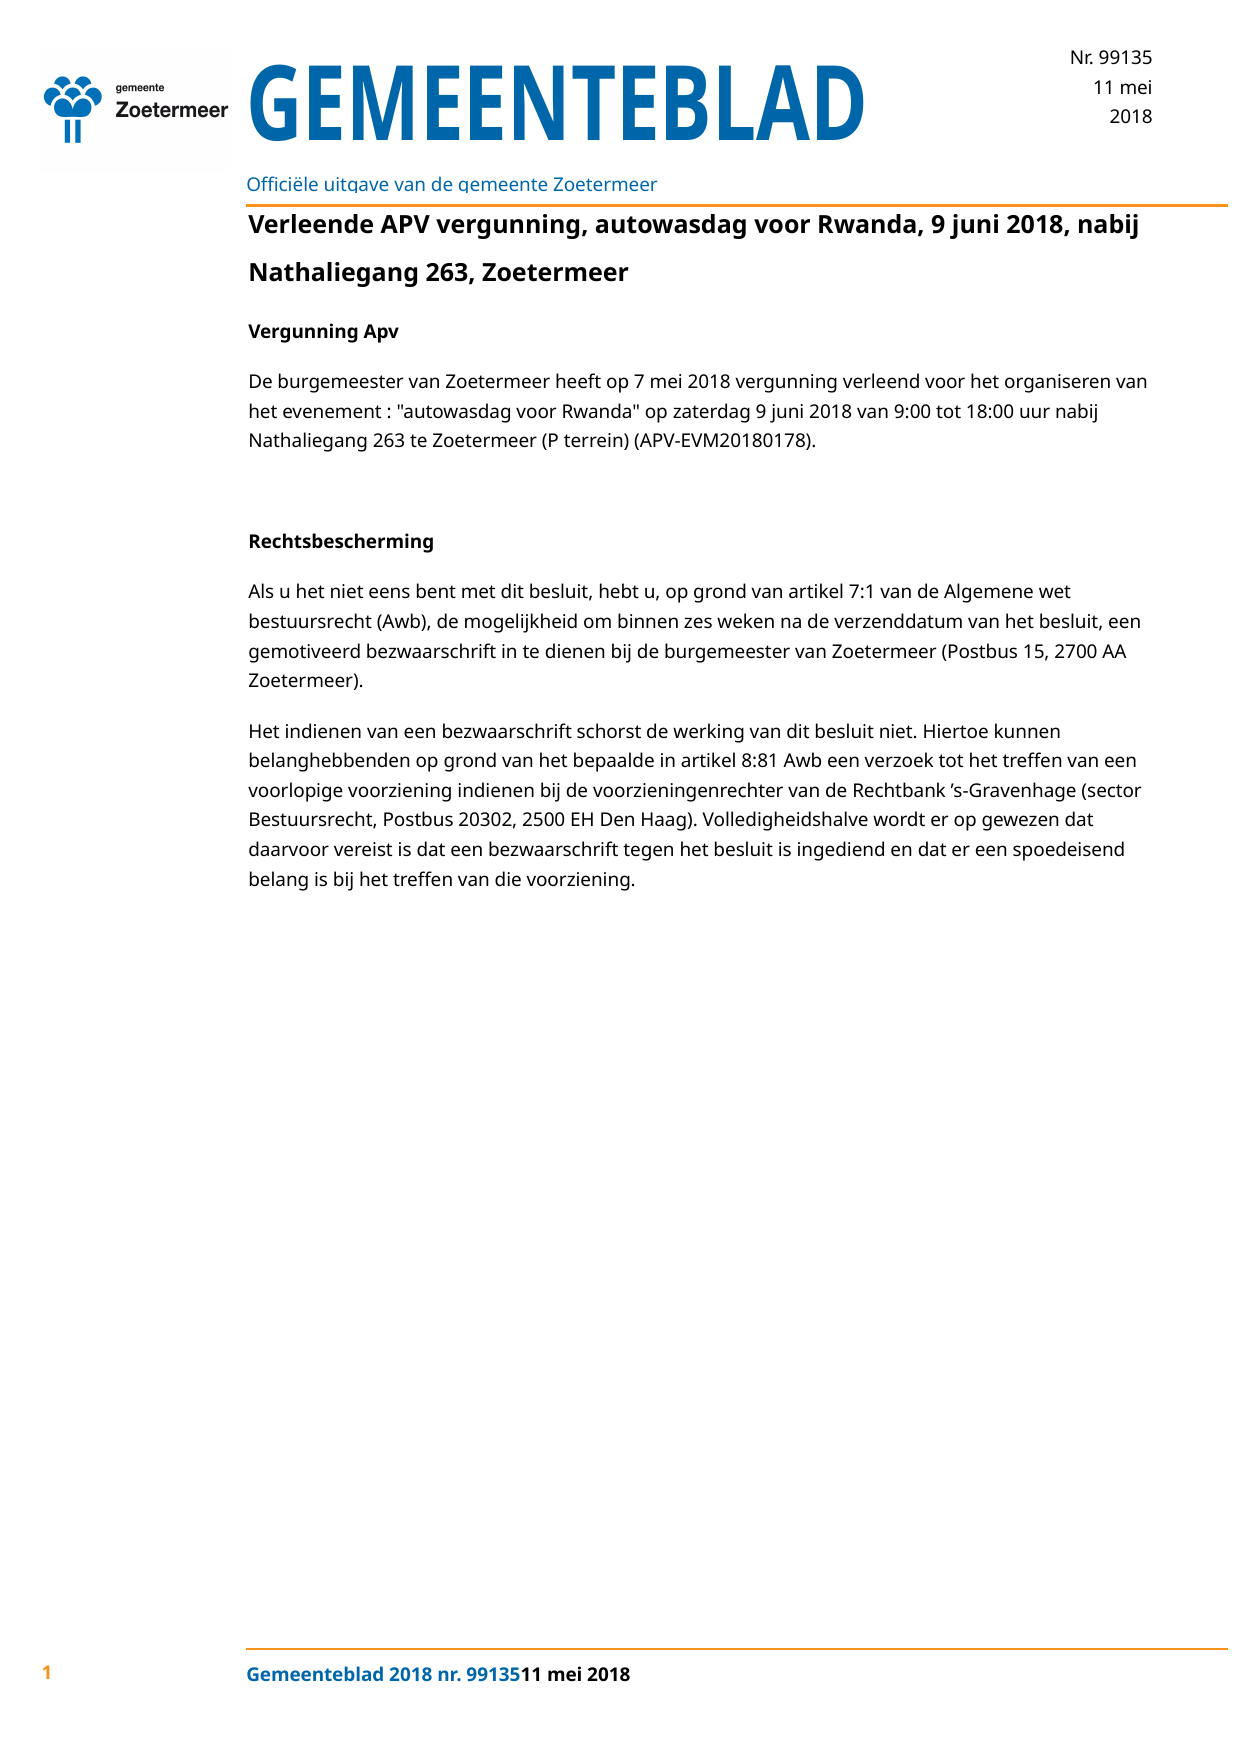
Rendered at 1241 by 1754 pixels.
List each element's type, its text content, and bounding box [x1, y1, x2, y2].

text Het indienen van een bezwaarschrift schorst de werking van dit besluit niet. Hiertoe kunnen belanghebbenden op grond van het bepaalde in artikel 8:81 Awb een verzoek tot het treffen van een voorlopige voorziening indienen bij de voorzieningenrechter van de Rechtbank ’s-Gravenhage (sector Bestuursrecht, Postbus 20302, 2500 EH Den Haag). Volledigheidshalve wordt er op gewezen dat daarvoor vereist is dat een bezwaarschrift tegen het besluit is ingediend en dat er een spoedeisend belang is bij het treffen van die voorziening. [248, 718, 1152, 892]
text Rechtsbescherming [248, 528, 1152, 554]
text Vergunning Apv [248, 318, 1152, 344]
picture [41, 47, 231, 172]
text Als u het niet eens bent met dit besluit, hebt u, op grond van artikel 7:1 van de Algemene wet bestuursrecht (Awb), de mogelijkheid om binnen zes weken na de verzenddatum van het besluit, een gemotiveerd bezwaarschrift in te dienen bij de burgemeester van Zoetermeer (Postbus 15, 2700 AA Zoetermeer). [248, 579, 1152, 693]
text De burgemeester van Zoetermeer heeft op 7 mei 2018 vergunning verleend voor het organiseren van het evenement : "autowasdag voor Rwanda" op zaterdag 9 juni 2018 van 9:00 tot 18:00 uur nabij Nathaliegang 263 te Zoetermeer (P terrein) (APV-EVM20180178). [248, 368, 1152, 453]
text Verleende APV vergunning, autowasdag voor Rwanda, 9 juni 2018, nabij Nathaliegang 263, Zoetermeer [248, 207, 1152, 288]
